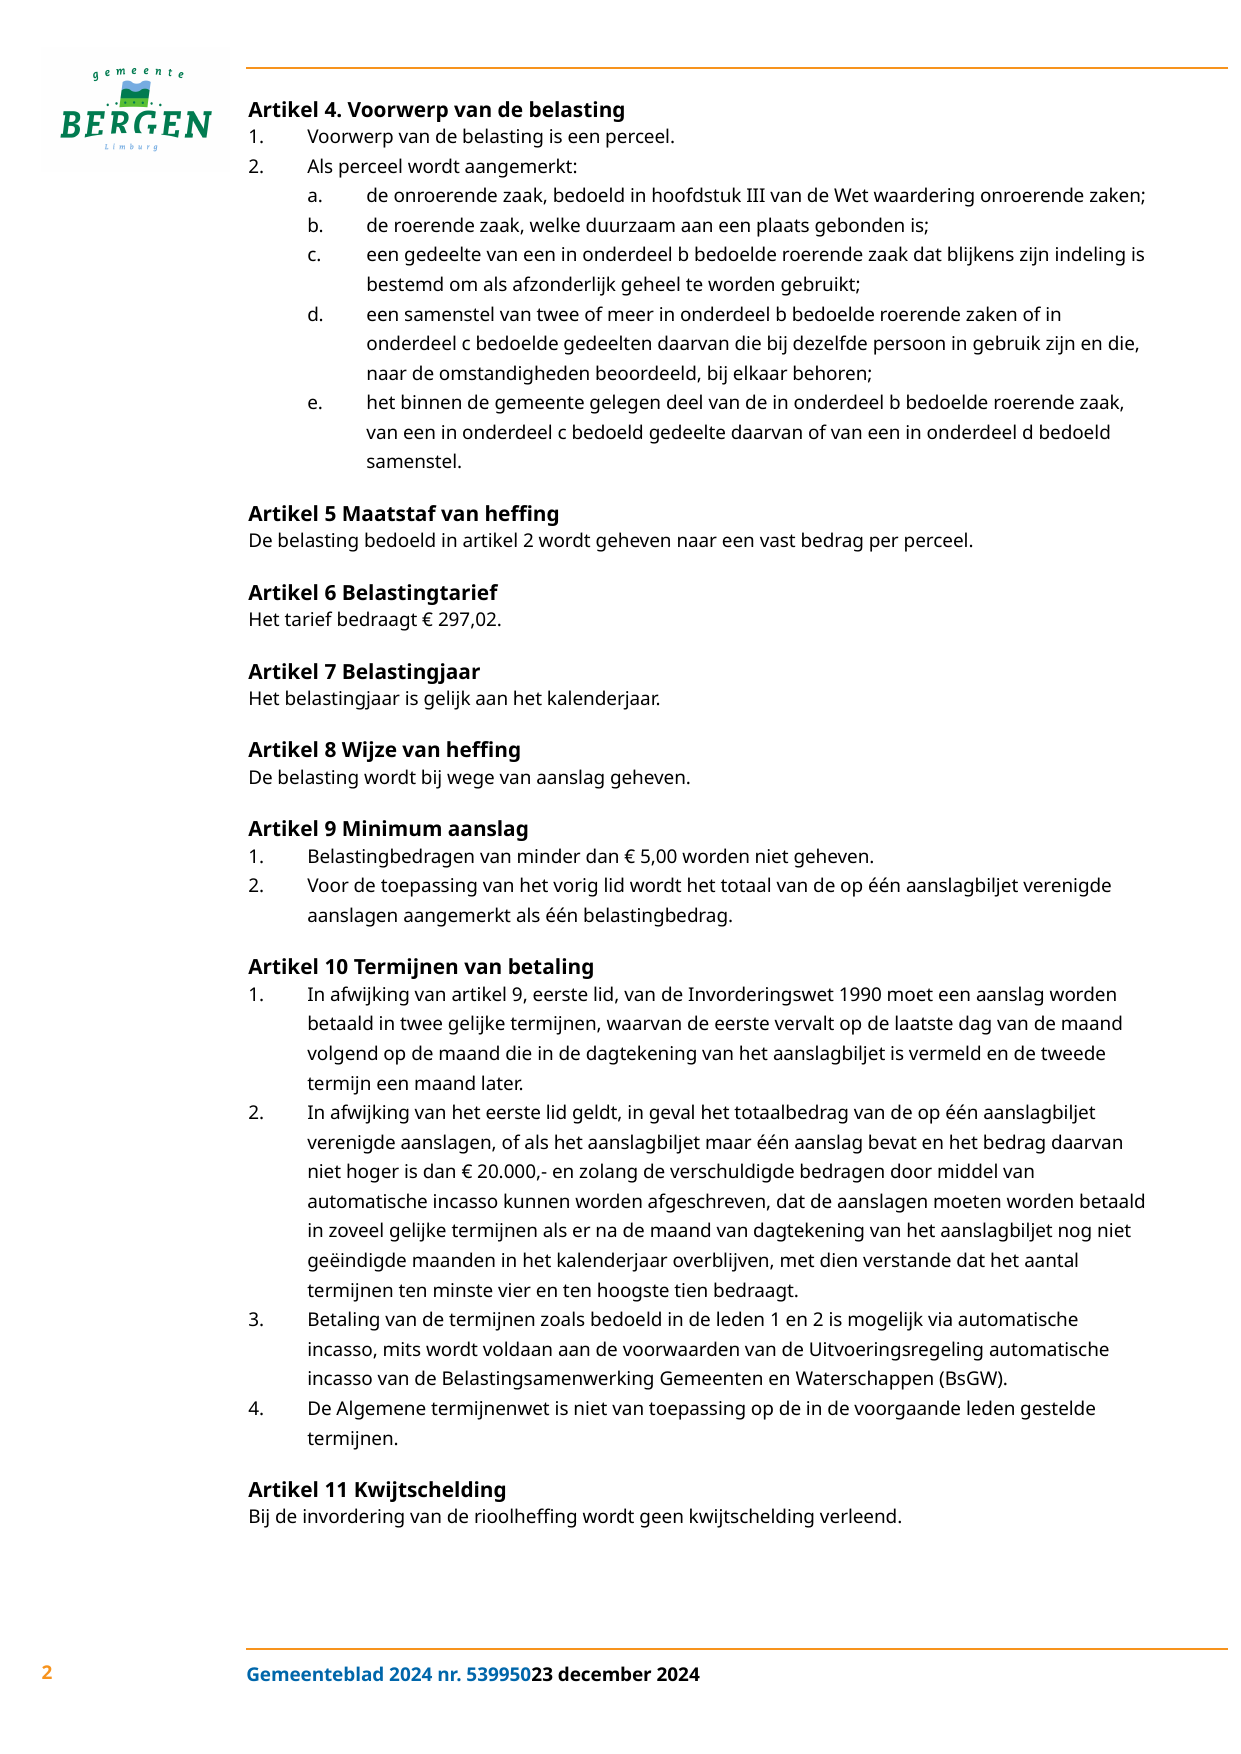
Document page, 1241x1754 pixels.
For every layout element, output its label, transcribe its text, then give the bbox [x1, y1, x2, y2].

list In afwijking van artikel 9, eerste lid, van de Invorderingswet 1990 moet een aanslag worden betaald in twee gelijke termijnen, waarvan de eerste vervalt op de laatste dag van de maand volgend op de maand die in de dagtekening van het aanslagbiljet is vermeld en de tweede termijn een maand later. [248, 981, 1152, 1095]
list Voor de toepassing van het vorig lid wordt het totaal van de op één aanslagbiljet verenigde aanslagen aangemerkt als één belastingbedrag. [248, 872, 1152, 928]
picture [41, 47, 231, 172]
text Het tarief bedraagt € 297,02. [248, 606, 1152, 632]
list een samenstel van twee of meer in onderdeel b bedoelde roerende zaken of in onderdeel c bedoelde gedeelten daarvan die bij dezelfde persoon in gebruik zijn en die, naar de omstandigheden beoordeeld, bij elkaar behoren; [307, 301, 1152, 386]
list een gedeelte van een in onderdeel b bedoelde roerende zaak dat blijkens zijn indeling is bestemd om als afzonderlijk geheel te worden gebruikt; [307, 242, 1152, 297]
text Artikel 4. Voorwerp van de belasting [248, 95, 1152, 123]
text Artikel 10 Termijnen van betaling [248, 952, 1152, 981]
text De belasting wordt bij wege van aanslag geheven. [248, 764, 1152, 790]
list Voorwerp van de belasting is een perceel. [248, 123, 1152, 149]
list de onroerende zaak, bedoeld in hoofdstuk III van de Wet waardering onroerende zaken; [307, 182, 1152, 208]
text Artikel 11 Kwijtschelding [248, 1475, 1152, 1503]
text Artikel 7 Belastingjaar [248, 657, 1152, 685]
list Betaling van de termijnen zoals bedoeld in de leden 1 en 2 is mogelijk via automatische incasso, mits wordt voldaan aan de voorwaarden van de Uitvoeringsregeling automatische incasso van de Belastingsamenwerking Gemeenten en Waterschappen (BsGW). [248, 1306, 1152, 1391]
text De belasting bedoeld in artikel 2 wordt geheven naar een vast bedrag per perceel. [248, 527, 1152, 553]
list Belastingbedragen van minder dan € 5,00 worden niet geheven. [248, 843, 1152, 869]
text Artikel 8 Wijze van heffing [248, 736, 1152, 764]
list De Algemene termijnenwet is niet van toepassing op de in de voorgaande leden gestelde termijnen. [248, 1395, 1152, 1450]
list Als perceel wordt aangemerkt: [248, 153, 1152, 178]
text Bij de invordering van de rioolheffing wordt geen kwijtschelding verleend. [248, 1503, 1152, 1529]
list In afwijking van het eerste lid geldt, in geval het totaalbedrag van de op één aanslagbiljet verenigde aanslagen, of als het aanslagbiljet maar één aanslag bevat en het bedrag daarvan niet hoger is dan € 20.000,- en zolang de verschuldigde bedragen door middel van automatische incasso kunnen worden afgeschreven, dat de aanslagen moeten worden betaald in zoveel gelijke termijnen als er na de maand van dagtekening van het aanslagbiljet nog niet geëindigde maanden in het kalenderjaar overblijven, met dien verstande dat het aantal termijnen ten minste vier en ten hoogste tien bedraagt. [248, 1099, 1152, 1302]
text Artikel 6 Belastingtarief [248, 578, 1152, 606]
list het binnen de gemeente gelegen deel van de in onderdeel b bedoelde roerende zaak, van een in onderdeel c bedoeld gedeelte daarvan of van een in onderdeel d bedoeld samenstel. [307, 389, 1152, 474]
text Het belastingjaar is gelijk aan het kalenderjaar. [248, 685, 1152, 711]
text Artikel 5 Maatstaf van heffing [248, 499, 1152, 527]
list de roerende zaak, welke duurzaam aan een plaats gebonden is; [307, 212, 1152, 238]
text Artikel 9 Minimum aanslag [248, 814, 1152, 843]
